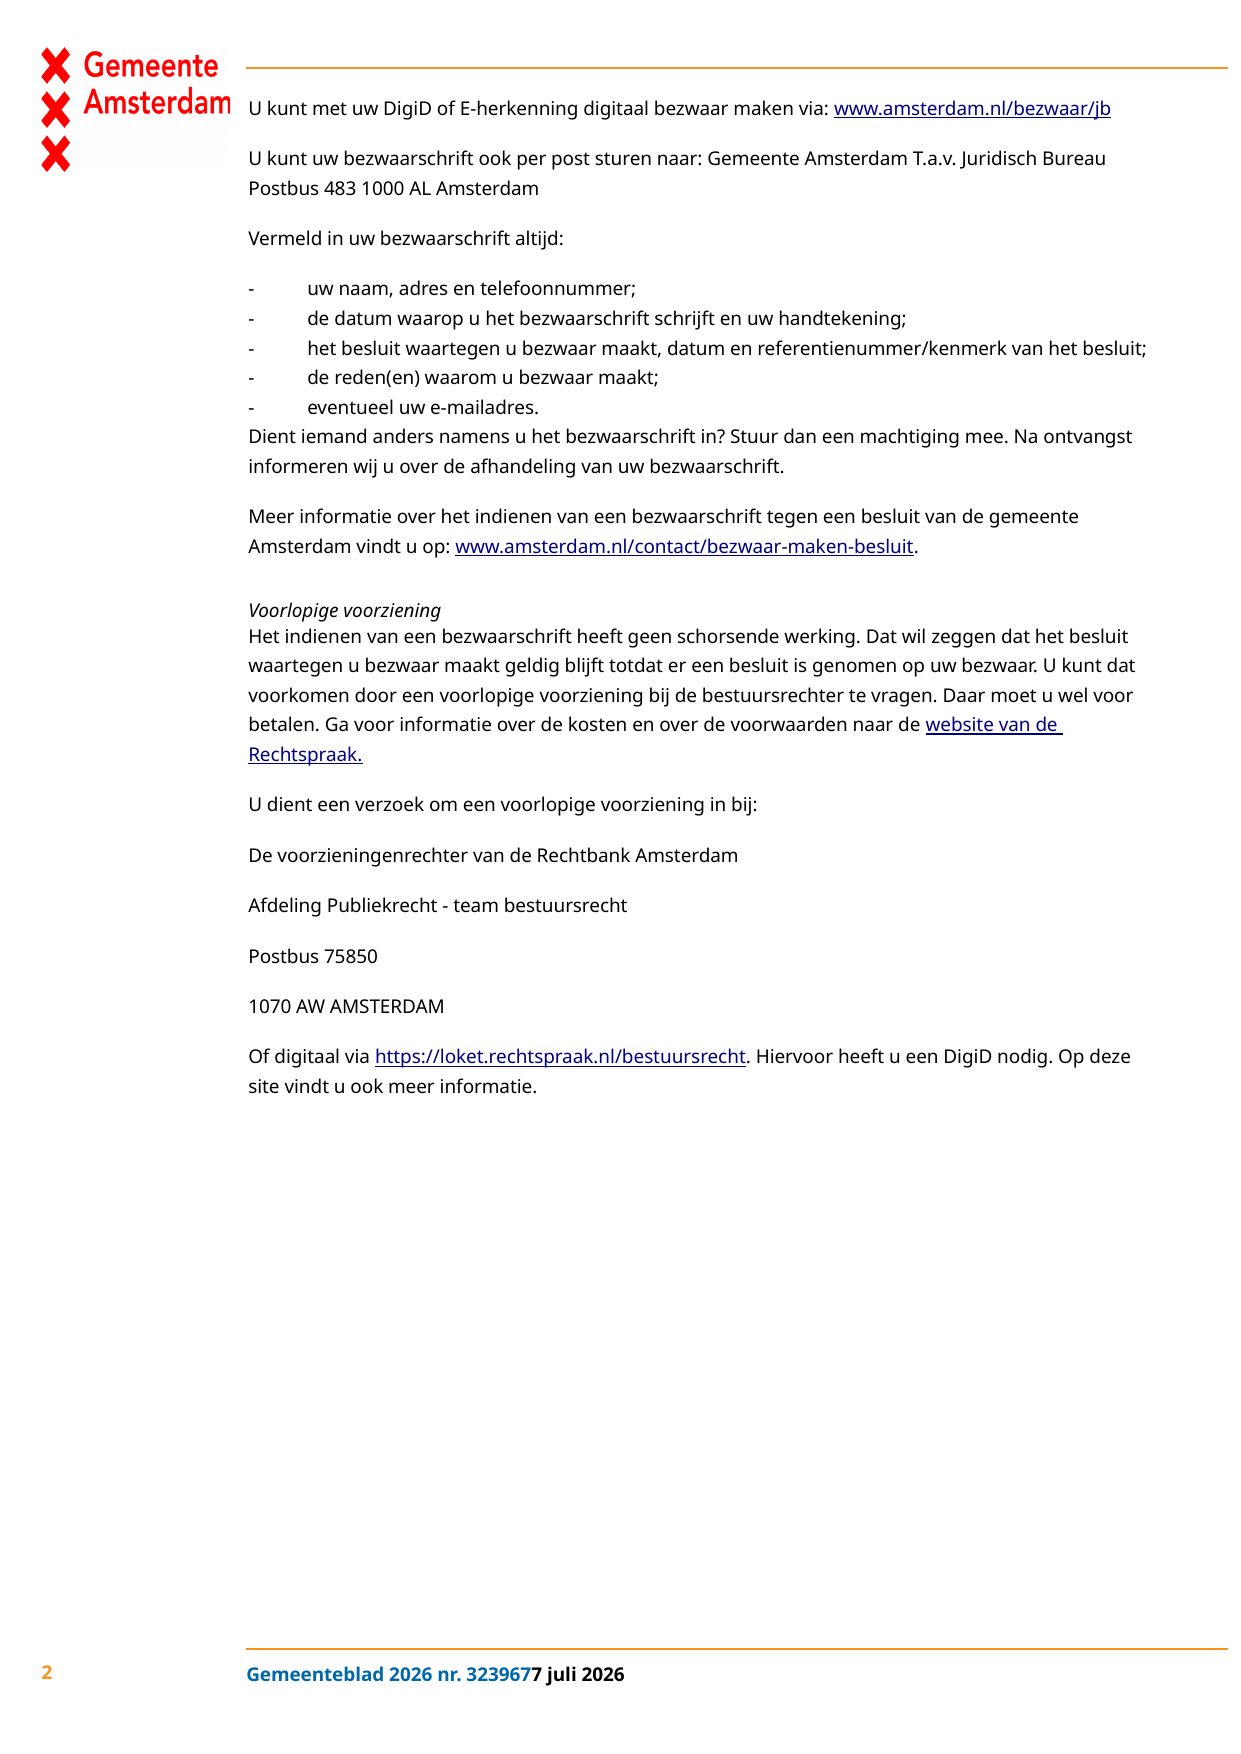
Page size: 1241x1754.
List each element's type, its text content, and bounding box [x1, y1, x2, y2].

text U dient een verzoek om een voorlopige voorziening in bij: [248, 792, 1152, 817]
text 1070 AW AMSTERDAM [248, 993, 1152, 1019]
list de reden(en) waarom u bezwaar maakt; [248, 364, 1152, 390]
text De voorzieningenrechter van de Rechtbank Amsterdam [248, 842, 1152, 868]
text U kunt uw bezwaarschrift ook per post sturen naar: Gemeente Amsterdam T.a.v. Juridisch Bureau Postbus 483 1000 AL Amsterdam [248, 145, 1152, 201]
picture [41, 47, 231, 172]
text Vermeld in uw bezwaarschrift altijd: [248, 225, 1152, 251]
text Of digitaal via https://loket.rechtspraak.nl/bestuursrecht. Hiervoor heeft u een DigiD nodig. Op deze site vindt u ook meer informatie. [248, 1044, 1152, 1099]
text Afdeling Publiekrecht - team bestuursrecht [248, 892, 1152, 918]
list de datum waarop u het bezwaarschrift schrijft en uw handtekening; [248, 305, 1152, 331]
text Meer informatie over het indienen van een bezwaarschrift tegen een besluit van de gemeente Amsterdam vindt u op: www.amsterdam.nl/contact/bezwaar-maken-besluit. [248, 503, 1152, 559]
text U kunt met uw DigiD of E-herkenning digitaal bezwaar maken via: www.amsterdam.nl/bezwaar/jb [248, 95, 1152, 121]
text Het indienen van een bezwaarschrift heeft geen schorsende werking. Dat wil zeggen dat het besluit waartegen u bezwaar maakt geldig blijft totdat er een besluit is genomen op uw bezwaar. U kunt dat voorkomen door een voorlopige voorziening bij de bestuursrechter te vragen. Daar moet u wel voor betalen. Ga voor informatie over de kosten en over de voorwaarden naar de website van de Rechtspraak. [248, 623, 1152, 767]
list uw naam, adres en telefoonnummer; [248, 276, 1152, 301]
list eventueel uw e-mailadres. [248, 394, 1152, 420]
text Voorlopige voorziening [248, 597, 1152, 623]
text Dient iemand anders namens u het bezwaarschrift in? Stuur dan een machtiging mee. Na ontvangst informeren wij u over de afhandeling van uw bezwaarschrift. [248, 423, 1152, 479]
list het besluit waartegen u bezwaar maakt, datum en referentienummer/kenmerk van het besluit; [248, 335, 1152, 361]
text Postbus 75850 [248, 943, 1152, 968]
